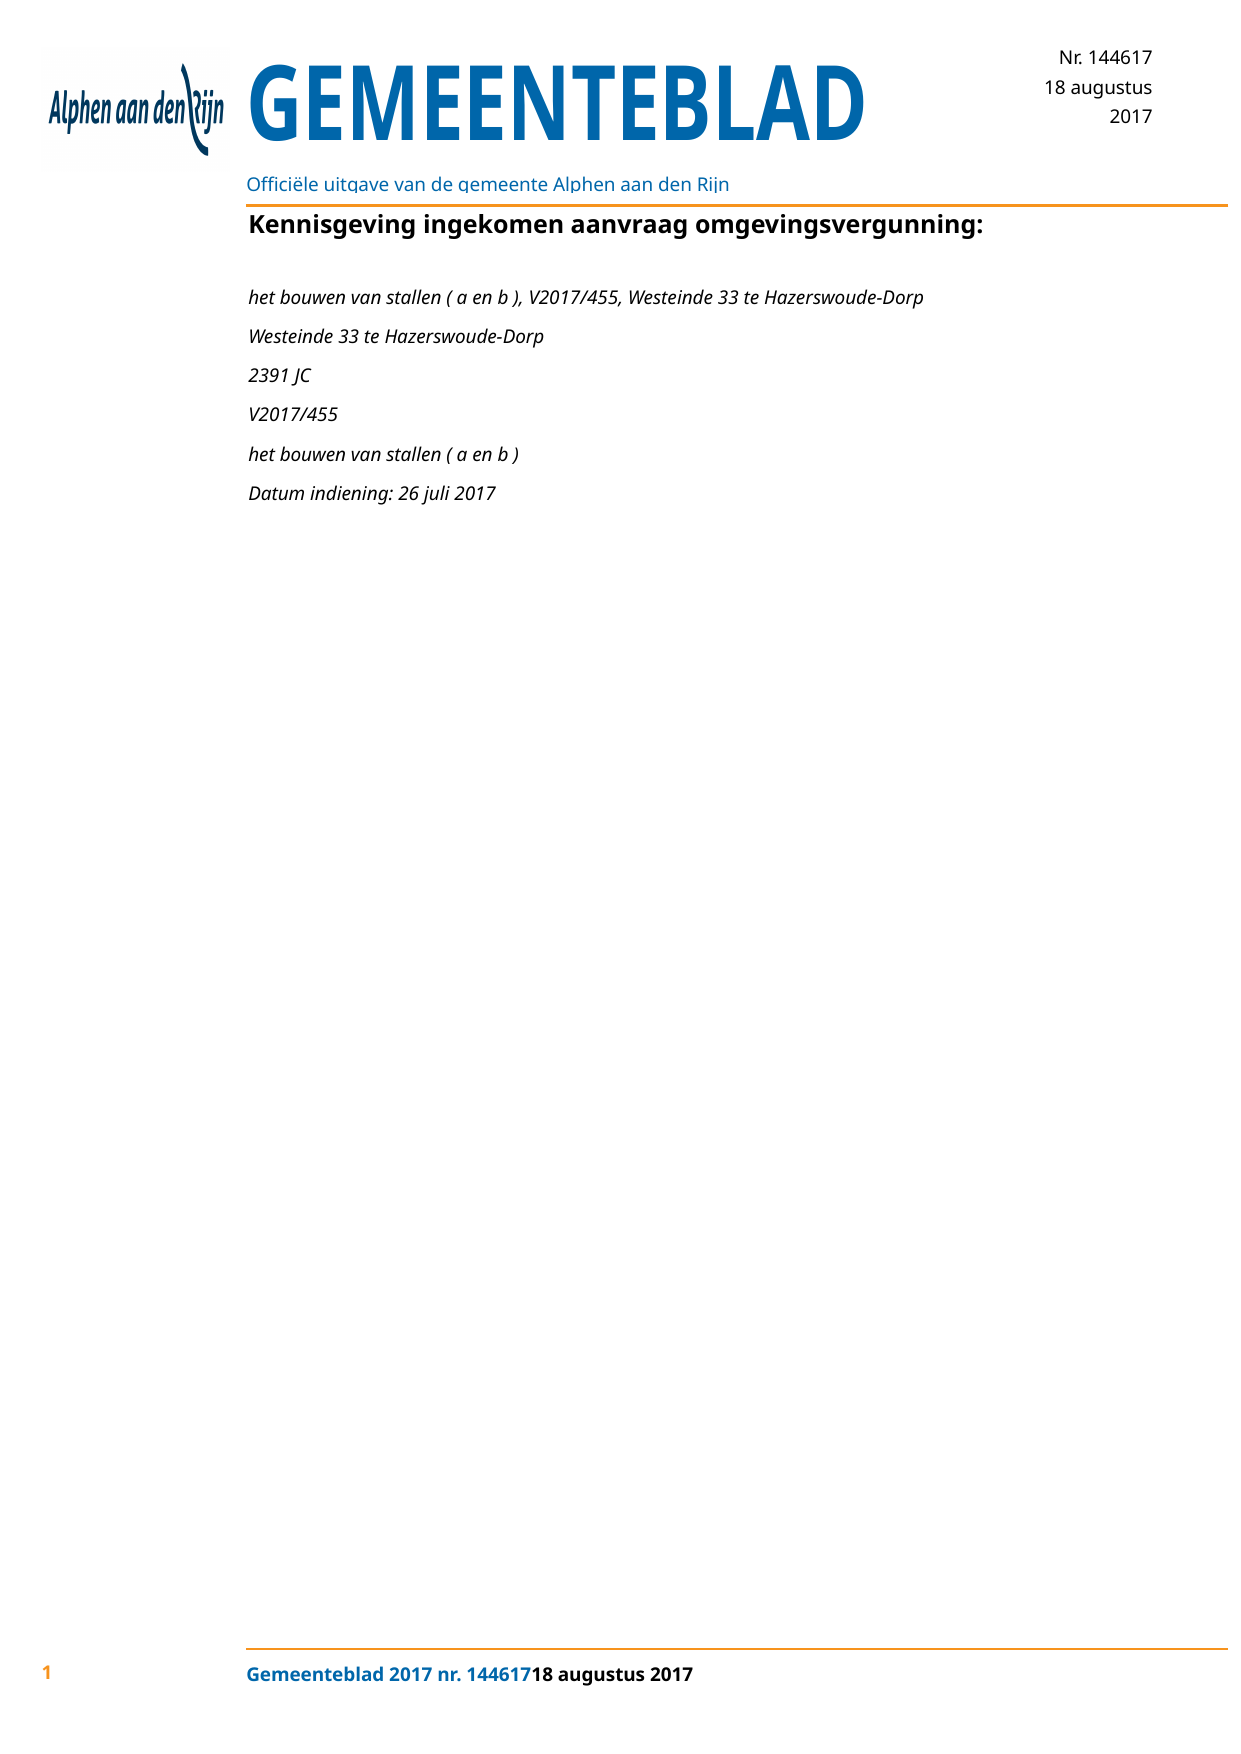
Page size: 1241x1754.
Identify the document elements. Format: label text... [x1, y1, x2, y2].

text Westeinde 33 te Hazerswoude-Dorp [248, 323, 1152, 349]
text het bouwen van stallen ( a en b ), V2017/455, Westeinde 33 te Hazerswoude-Dorp [248, 284, 1152, 309]
text Kennisgeving ingekomen aanvraag omgevingsvergunning: [248, 207, 1152, 241]
text Datum indiening: 26 juli 2017 [248, 480, 1152, 506]
text V2017/455 [248, 402, 1152, 427]
picture [41, 47, 231, 172]
text 2391 JC [248, 362, 1152, 388]
text het bouwen van stallen ( a en b ) [248, 441, 1152, 467]
